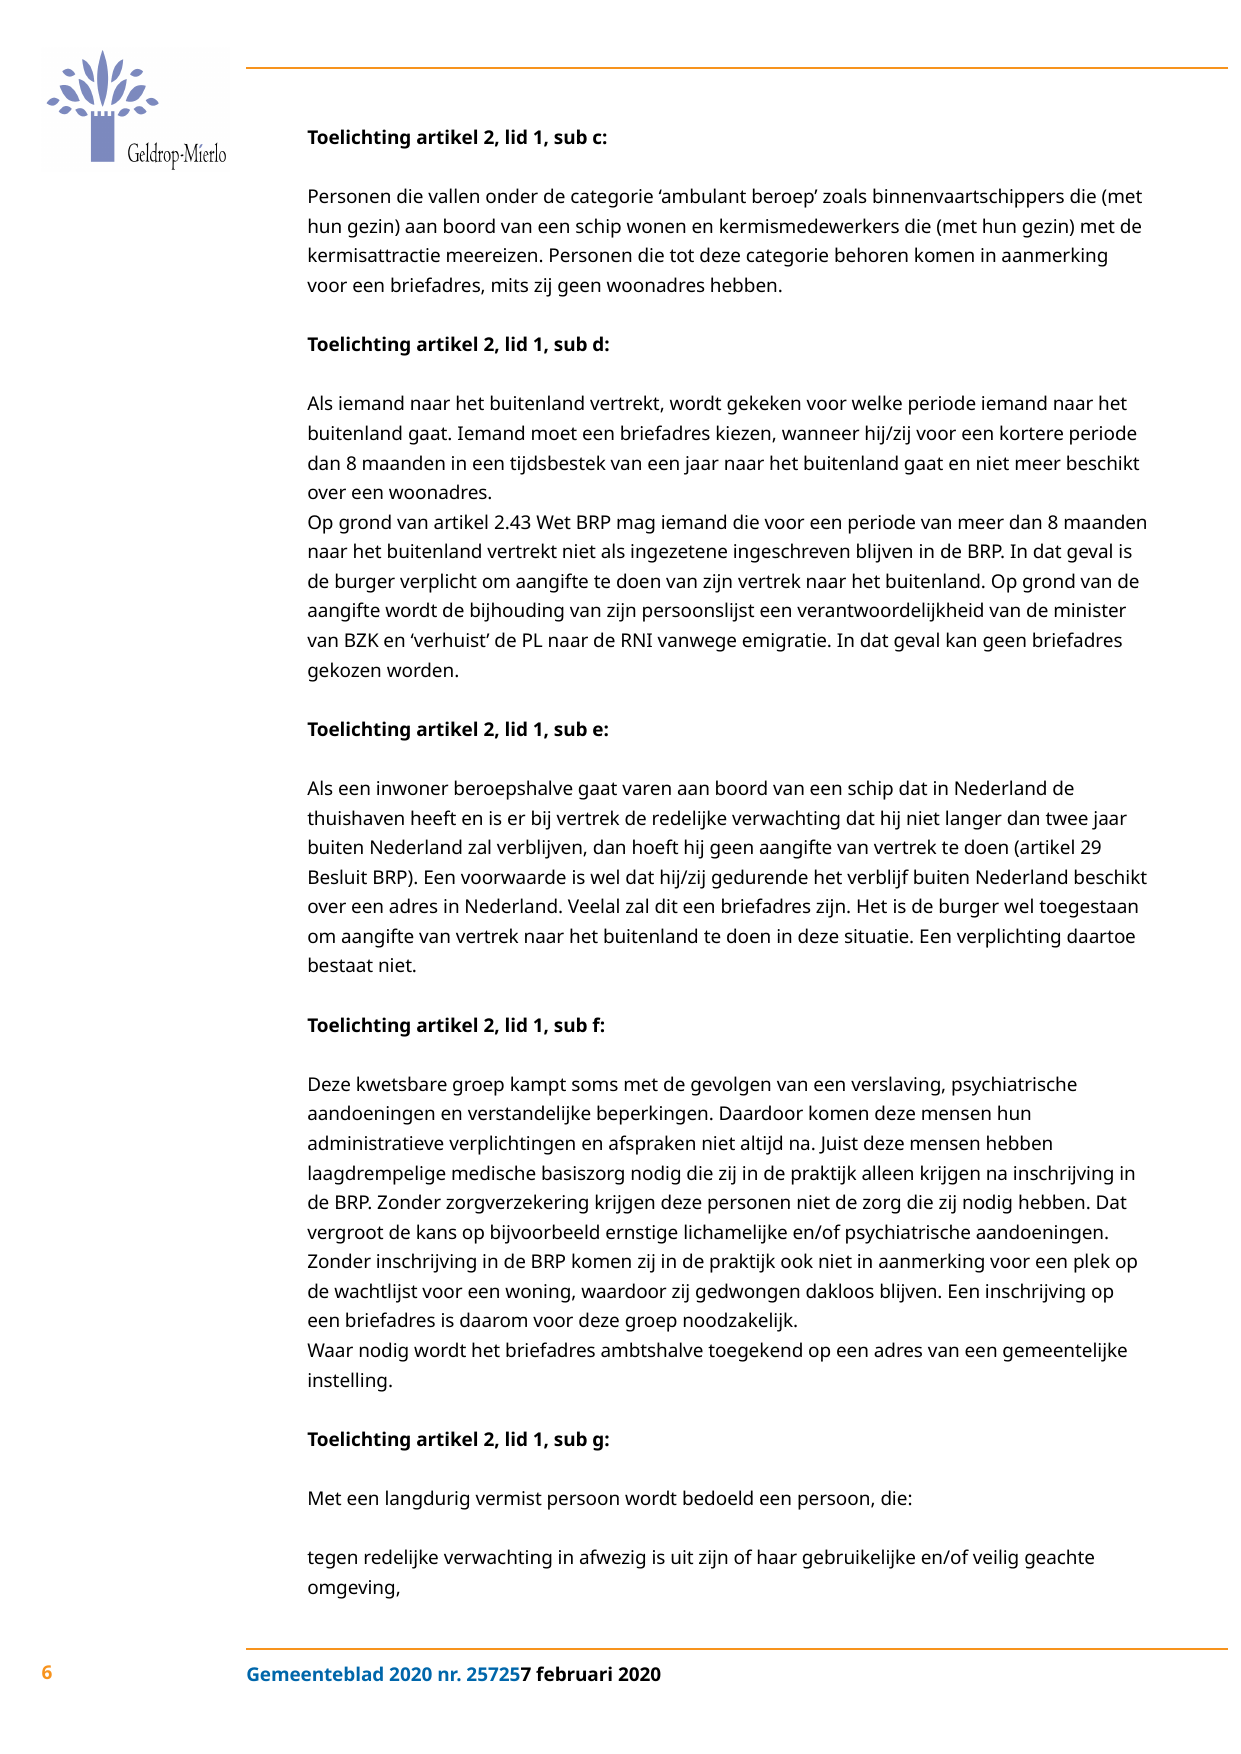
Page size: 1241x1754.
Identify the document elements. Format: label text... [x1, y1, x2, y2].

list Waar nodig wordt het briefadres ambtshalve toegekend op een adres van een gemeentelijke instelling. [248, 1337, 1152, 1393]
list Als iemand naar het buitenland vertrekt, wordt gekeken voor welke periode iemand naar het buitenland gaat. Iemand moet een briefadres kiezen, wanneer hij/zij voor een kortere periode dan 8 maanden in een tijdsbestek van een jaar naar het buitenland gaat en niet meer beschikt over een woonadres. [248, 391, 1152, 505]
list Deze kwetsbare groep kampt soms met de gevolgen van een verslaving, psychiatrische aandoeningen en verstandelijke beperkingen. Daardoor komen deze mensen hun administratieve verplichtingen en afspraken niet altijd na. Juist deze mensen hebben laagdrempelige medische basiszorg nodig die zij in de praktijk alleen krijgen na inschrijving in de BRP. Zonder zorgverzekering krijgen deze personen niet de zorg die zij nodig hebben. Dat vergroot de kans op bijvoorbeeld ernstige lichamelijke en/of psychiatrische aandoeningen. Zonder inschrijving in de BRP komen zij in de praktijk ook niet in aanmerking voor een plek op de wachtlijst voor een woning, waardoor zij gedwongen dakloos blijven. Een inschrijving op een briefadres is daarom voor deze groep noodzakelijk. [248, 1071, 1152, 1333]
list Met een langdurig vermist persoon wordt bedoeld een persoon, die: [248, 1485, 1152, 1511]
list Toelichting artikel 2, lid 1, sub d: [248, 331, 1152, 357]
list Personen die vallen onder de categorie ‘ambulant beroep’ zoals binnenvaartschippers die (met hun gezin) aan boord van een schip wonen en kermismedewerkers die (met hun gezin) met de kermisattractie meereizen. Personen die tot deze categorie behoren komen in aanmerking voor een briefadres, mits zij geen woonadres hebben. [248, 183, 1152, 298]
list Op grond van artikel 2.43 Wet BRP mag iemand die voor een periode van meer dan 8 maanden naar het buitenland vertrekt niet als ingezetene ingeschreven blijven in de BRP. In dat geval is de burger verplicht om aangifte te doen van zijn vertrek naar het buitenland. Op grond van de aangifte wordt de bijhouding van zijn persoonslijst een verantwoordelijkheid van de minister van BZK en ‘verhuist’ de PL naar de RNI vanwege emigratie. In dat geval kan geen briefadres gekozen worden. [248, 509, 1152, 683]
picture [41, 47, 231, 172]
list Toelichting artikel 2, lid 1, sub f: [248, 1012, 1152, 1038]
list tegen redelijke verwachting in afwezig is uit zijn of haar gebruikelijke en/of veilig geachte omgeving, [248, 1544, 1152, 1600]
list Toelichting artikel 2, lid 1, sub e: [248, 716, 1152, 742]
list Toelichting artikel 2, lid 1, sub c: [248, 124, 1152, 150]
list Toelichting artikel 2, lid 1, sub g: [248, 1426, 1152, 1452]
list Als een inwoner beroepshalve gaat varen aan boord van een schip dat in Nederland de thuishaven heeft en is er bij vertrek de redelijke verwachting dat hij niet langer dan twee jaar buiten Nederland zal verblijven, dan hoeft hij geen aangifte van vertrek te doen (artikel 29 Besluit BRP). Een voorwaarde is wel dat hij/zij gedurende het verblijf buiten Nederland beschikt over een adres in Nederland. Veelal zal dit een briefadres zijn. Het is de burger wel toegestaan om aangifte van vertrek naar het buitenland te doen in deze situatie. Een verplichting daartoe bestaat niet. [248, 775, 1152, 978]
